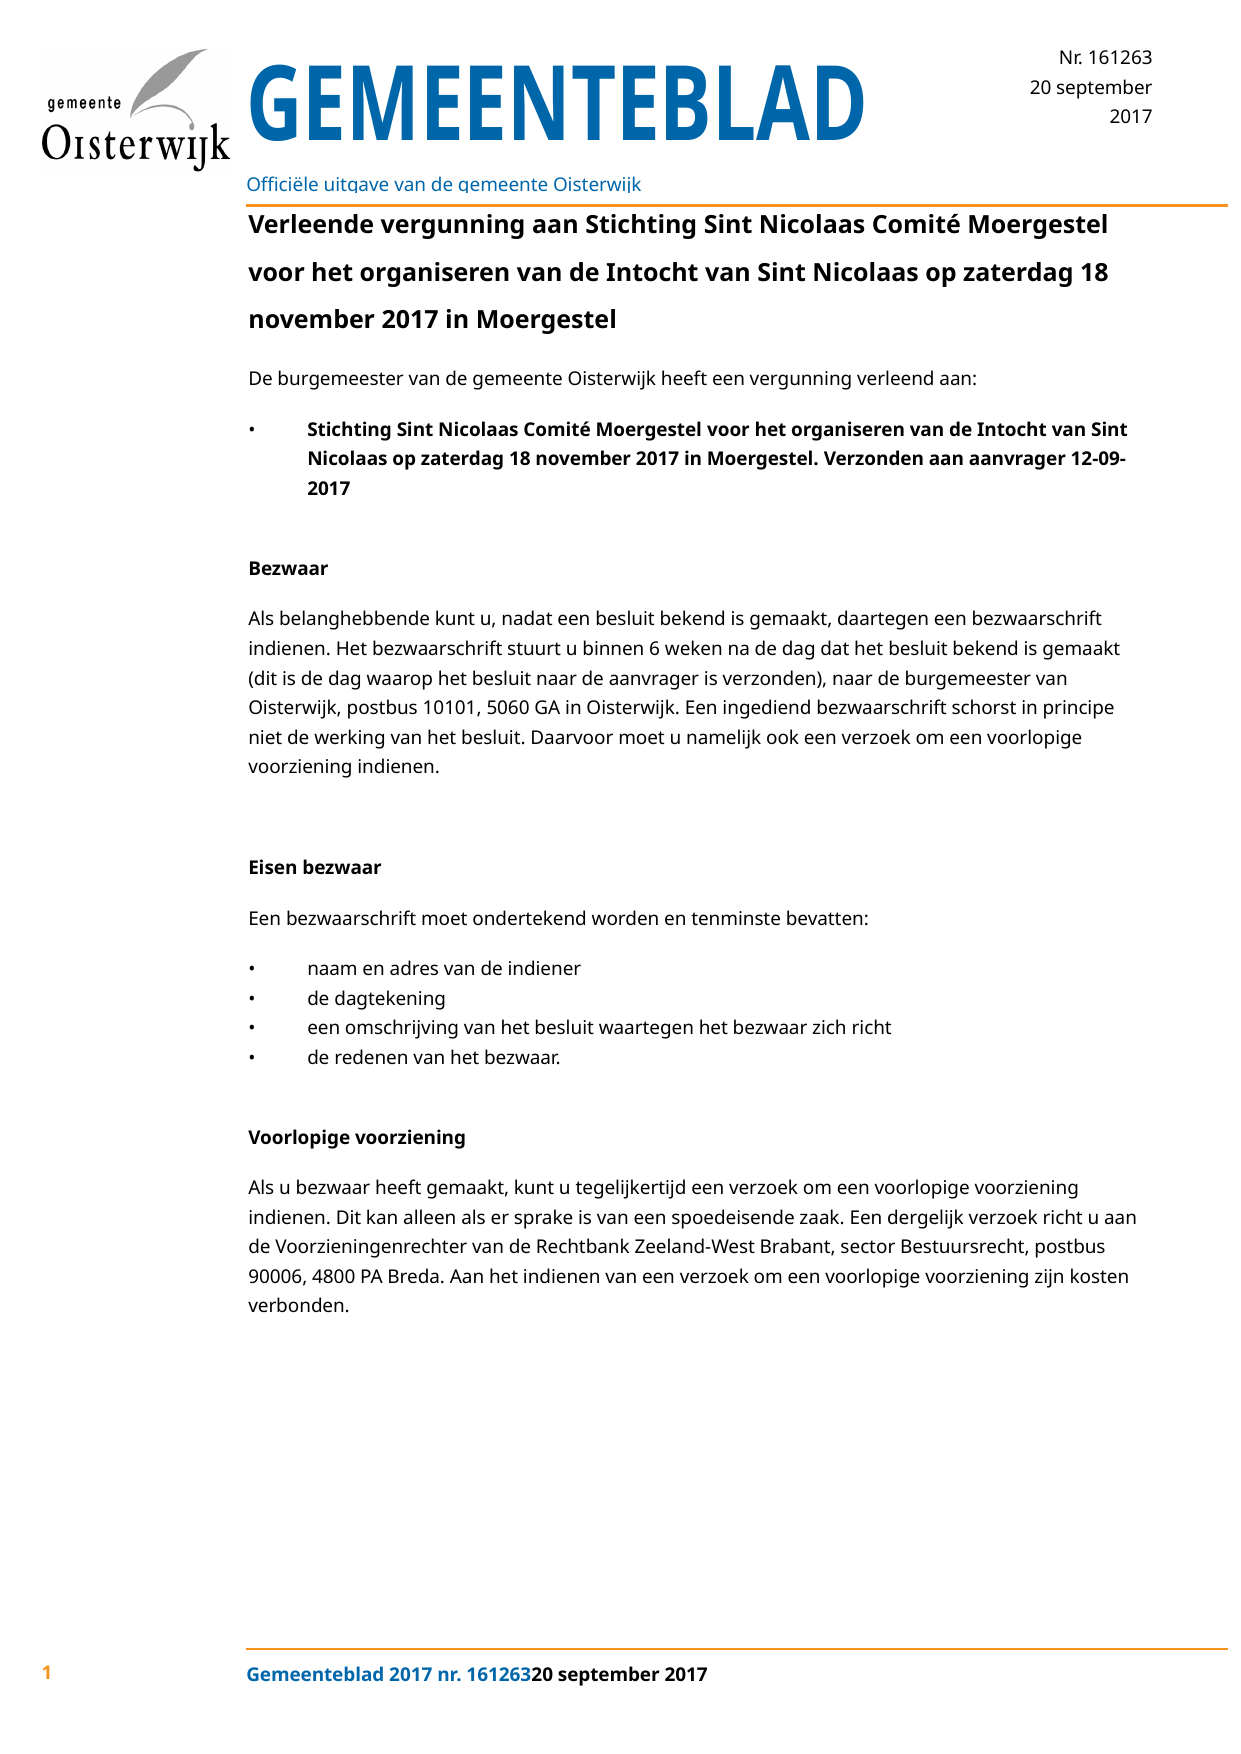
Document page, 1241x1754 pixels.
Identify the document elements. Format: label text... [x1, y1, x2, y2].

text Een bezwaarschrift moet ondertekend worden en tenminste bevatten: [248, 905, 1152, 930]
picture [41, 47, 231, 172]
text Verleende vergunning aan Stichting Sint Nicolaas Comité Moergestel voor het organiseren van de Intocht van Sint Nicolaas op zaterdag 18 november 2017 in Moergestel [248, 207, 1152, 336]
text Eisen bezwaar [248, 854, 1152, 880]
text Als u bezwaar heeft gemaakt, kunt u tegelijkertijd een verzoek om een voorlopige voorziening indienen. Dit kan alleen als er sprake is van een spoedeisende zaak. Een dergelijk verzoek richt u aan de Voorzieningenrechter van de Rechtbank Zeeland-West Brabant, sector Bestuursrecht, postbus 90006, 4800 PA Breda. Aan het indienen van een verzoek om een voorlopige voorziening zijn kosten verbonden. [248, 1174, 1152, 1318]
list naam en adres van de indiener [248, 955, 1152, 981]
list de redenen van het bezwaar. [248, 1044, 1152, 1069]
list Stichting Sint Nicolaas Comité Moergestel voor het organiseren van de Intocht van Sint Nicolaas op zaterdag 18 november 2017 in Moergestel. Verzonden aan aanvrager 12-09-2017 [248, 416, 1152, 501]
text Als belanghebbende kunt u, nadat een besluit bekend is gemaakt, daartegen een bezwaarschrift indienen. Het bezwaarschrift stuurt u binnen 6 weken na de dag dat het besluit bekend is gemaakt (dit is de dag waarop het besluit naar de aanvrager is verzonden), naar de burgemeester van Oisterwijk, postbus 10101, 5060 GA in Oisterwijk. Een ingediend bezwaarschrift schorst in principe niet de werking van het besluit. Daarvoor moet u namelijk ook een verzoek om een voorlopige voorziening indienen. [248, 606, 1152, 779]
list de dagtekening [248, 985, 1152, 1010]
text Voorlopige voorziening [248, 1124, 1152, 1149]
text Bezwaar [248, 555, 1152, 581]
text De burgemeester van de gemeente Oisterwijk heeft een vergunning verleend aan: [248, 366, 1152, 391]
list een omschrijving van het besluit waartegen het bezwaar zich richt [248, 1014, 1152, 1040]
